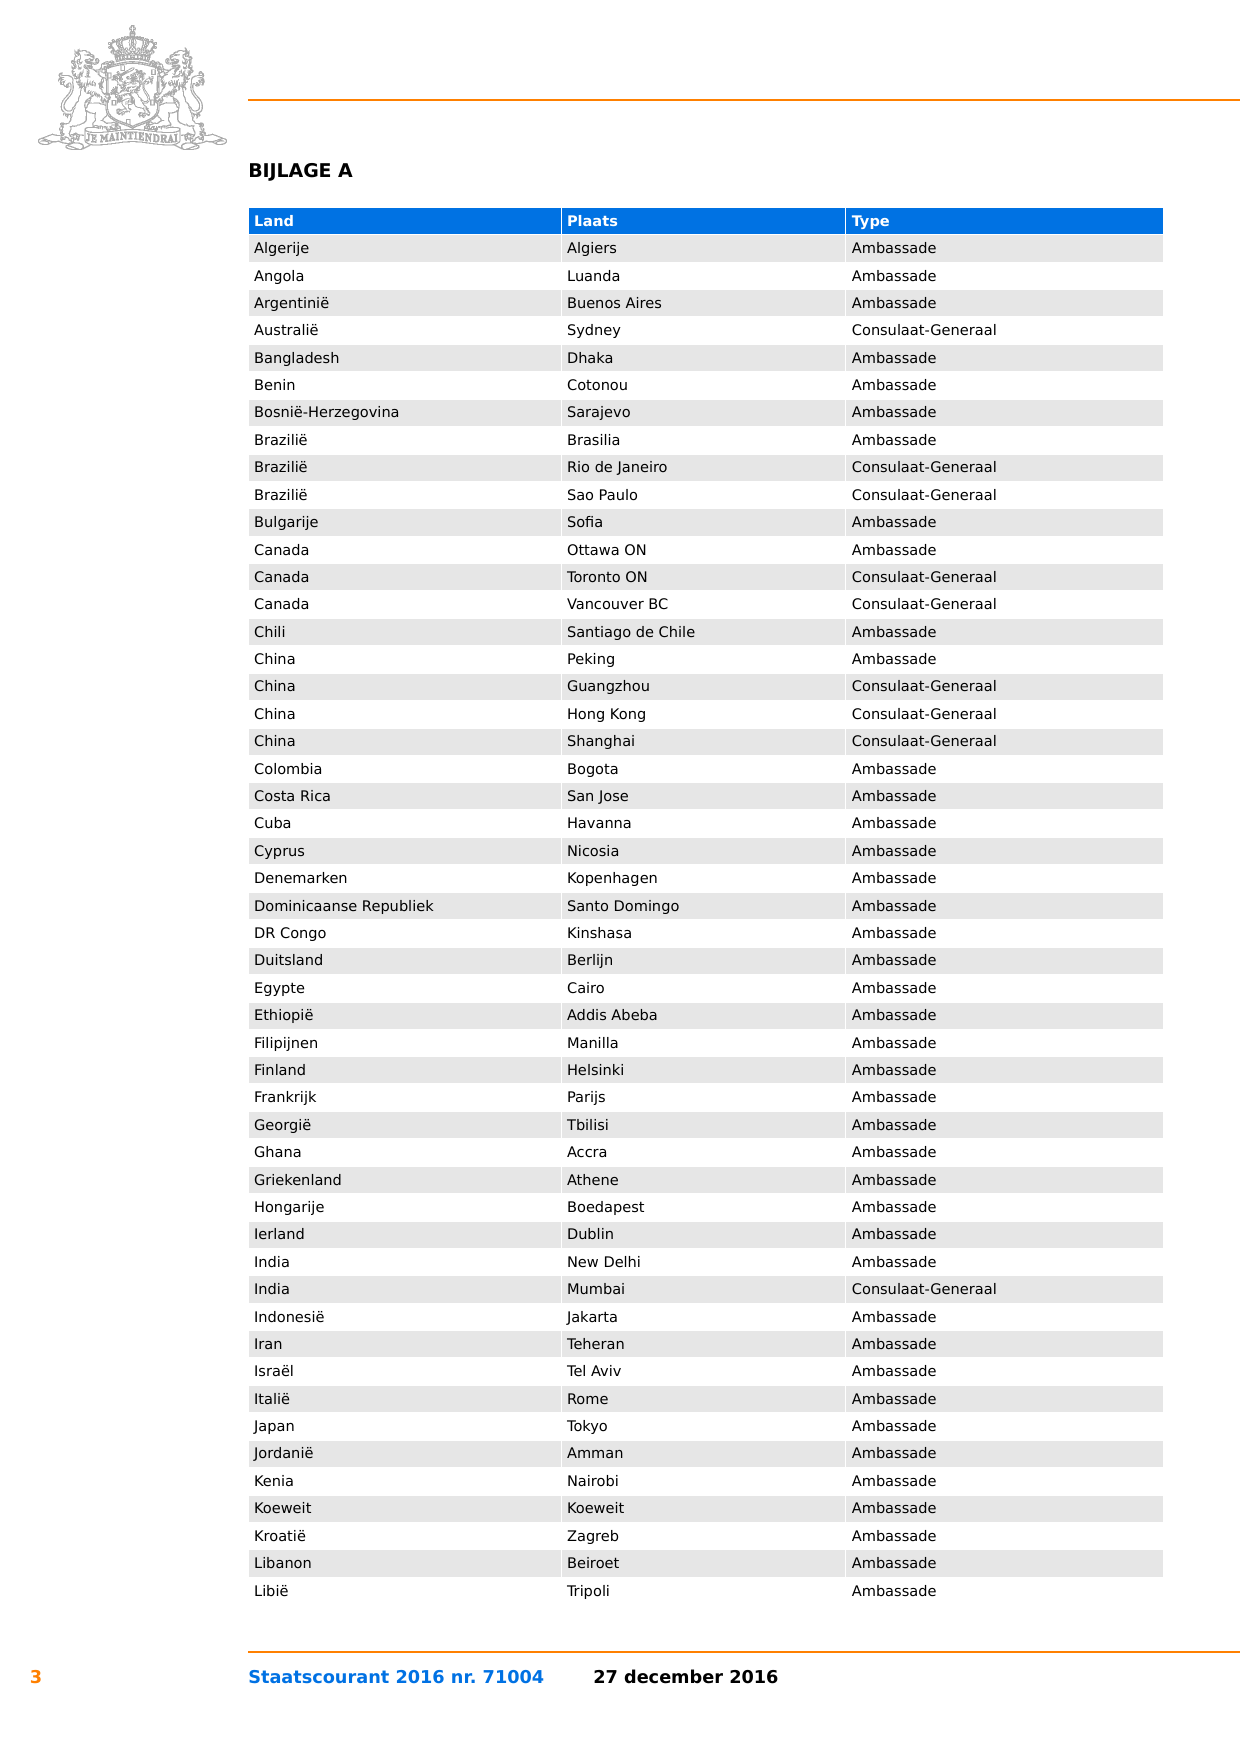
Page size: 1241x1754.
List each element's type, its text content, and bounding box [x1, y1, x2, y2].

table_cell Ambassade [846, 1550, 1163, 1577]
table_cell Brazilië [249, 482, 561, 508]
table_cell Ambassade [846, 1194, 1163, 1221]
table_cell Filipijnen [249, 1030, 561, 1056]
table_cell Canada [249, 564, 561, 590]
table_cell Denemarken [249, 865, 561, 892]
table_cell New Delhi [562, 1249, 845, 1275]
table_cell DR Congo [249, 920, 561, 947]
table_cell Ambassade [846, 975, 1163, 1001]
table_cell Chili [249, 619, 561, 645]
table_cell Australië [249, 318, 561, 344]
table_cell Ambassade [846, 1085, 1163, 1111]
table_cell Berlijn [562, 948, 845, 974]
table_cell Ambassade [846, 1523, 1163, 1549]
table_cell Ambassade [846, 619, 1163, 645]
table_cell Vancouver BC [562, 591, 845, 618]
table_cell Italië [249, 1386, 561, 1412]
table_cell Canada [249, 537, 561, 563]
table_cell Zagreb [562, 1523, 845, 1549]
table_cell Koeweit [562, 1496, 845, 1522]
table_cell China [249, 646, 561, 673]
table_cell Havanna [562, 811, 845, 837]
table_cell Tokyo [562, 1413, 845, 1440]
table_cell Santo Domingo [562, 893, 845, 919]
table_cell Benin [249, 372, 561, 399]
table_cell Hongarije [249, 1194, 561, 1221]
table_header Land [249, 208, 561, 234]
table_cell Amman [562, 1441, 845, 1467]
table_cell China [249, 674, 561, 700]
table_cell Ambassade [846, 838, 1163, 864]
table_cell Ambassade [846, 263, 1163, 289]
table_cell Duitsland [249, 948, 561, 974]
table_cell Ambassade [846, 1441, 1163, 1467]
table_cell Iran [249, 1331, 561, 1357]
table_cell Consulaat-Generaal [846, 674, 1163, 700]
table_cell Algerije [249, 235, 561, 262]
table_cell Ambassade [846, 235, 1163, 262]
table_cell Ambassade [846, 893, 1163, 919]
table_cell Dhaka [562, 345, 845, 371]
table_cell San Jose [562, 783, 845, 809]
table_cell Israël [249, 1359, 561, 1385]
table_cell Consulaat-Generaal [846, 591, 1163, 618]
table_cell Ambassade [846, 783, 1163, 809]
table_cell Buenos Aires [562, 290, 845, 316]
table_cell Hong Kong [562, 701, 845, 727]
table_cell Ambassade [846, 1030, 1163, 1056]
table_cell Sao Paulo [562, 482, 845, 508]
table_cell Ambassade [846, 1222, 1163, 1248]
table_cell Brazilië [249, 455, 561, 481]
table_cell Ambassade [846, 1249, 1163, 1275]
table_header Plaats [562, 208, 845, 234]
table_cell Consulaat-Generaal [846, 482, 1163, 508]
table_cell Ambassade [846, 1468, 1163, 1494]
table_cell Toronto ON [562, 564, 845, 590]
table_cell Indonesië [249, 1304, 561, 1330]
table_cell Ambassade [846, 1304, 1163, 1330]
table_cell Consulaat-Generaal [846, 455, 1163, 481]
table_cell Ambassade [846, 509, 1163, 536]
table_cell Addis Abeba [562, 1003, 845, 1029]
table_cell Consulaat-Generaal [846, 564, 1163, 590]
table_cell Brasilia [562, 427, 845, 453]
table_cell Bulgarije [249, 509, 561, 536]
table_cell Koeweit [249, 1496, 561, 1522]
table_cell Ambassade [846, 1331, 1163, 1357]
table_cell Sydney [562, 318, 845, 344]
table_cell Parijs [562, 1085, 845, 1111]
table_cell Ethiopië [249, 1003, 561, 1029]
table_cell Rio de Janeiro [562, 455, 845, 481]
table_cell Costa Rica [249, 783, 561, 809]
table_cell Consulaat-Generaal [846, 729, 1163, 755]
table_cell Ambassade [846, 1057, 1163, 1083]
table_cell Luanda [562, 263, 845, 289]
table_header Type [846, 208, 1163, 234]
table_cell Ambassade [846, 290, 1163, 316]
table_cell Ambassade [846, 1003, 1163, 1029]
table_cell Angola [249, 263, 561, 289]
table_cell Guangzhou [562, 674, 845, 700]
table_cell Cuba [249, 811, 561, 837]
table_cell Consulaat-Generaal [846, 318, 1163, 344]
table_cell Ambassade [846, 537, 1163, 563]
table_cell Cairo [562, 975, 845, 1001]
table_cell Libië [249, 1578, 561, 1604]
table_cell Japan [249, 1413, 561, 1440]
table_cell Nicosia [562, 838, 845, 864]
table_cell Boedapest [562, 1194, 845, 1221]
table_cell Ambassade [846, 646, 1163, 673]
table_cell Griekenland [249, 1167, 561, 1193]
table_cell Finland [249, 1057, 561, 1083]
table_cell Sarajevo [562, 400, 845, 426]
table_cell Ambassade [846, 1386, 1163, 1412]
table_cell Bogota [562, 756, 845, 782]
table_cell China [249, 701, 561, 727]
table_cell Peking [562, 646, 845, 673]
picture [38, 25, 227, 150]
table_cell Sofia [562, 509, 845, 536]
table_cell Brazilië [249, 427, 561, 453]
table_cell Mumbai [562, 1276, 845, 1303]
table_cell Teheran [562, 1331, 845, 1357]
table_cell Shanghai [562, 729, 845, 755]
table_cell Algiers [562, 235, 845, 262]
table_cell Tripoli [562, 1578, 845, 1604]
table_cell Ambassade [846, 345, 1163, 371]
table_cell Manilla [562, 1030, 845, 1056]
table_cell Ambassade [846, 1496, 1163, 1522]
table_cell Ambassade [846, 811, 1163, 837]
table_cell Ambassade [846, 1413, 1163, 1440]
table_cell Beiroet [562, 1550, 845, 1577]
table_cell Ambassade [846, 1167, 1163, 1193]
table_cell Argentinië [249, 290, 561, 316]
table_cell Ambassade [846, 756, 1163, 782]
table_cell Santiago de Chile [562, 619, 845, 645]
table_cell Colombia [249, 756, 561, 782]
table_cell Ambassade [846, 427, 1163, 453]
table_cell India [249, 1249, 561, 1275]
table_cell Canada [249, 591, 561, 618]
table_cell Ambassade [846, 948, 1163, 974]
table_cell Jordanië [249, 1441, 561, 1467]
table_cell Helsinki [562, 1057, 845, 1083]
table_cell Ambassade [846, 400, 1163, 426]
table_cell Bangladesh [249, 345, 561, 371]
table_cell Tel Aviv [562, 1359, 845, 1385]
table_cell Frankrijk [249, 1085, 561, 1111]
table_cell Kenia [249, 1468, 561, 1494]
table_cell Ambassade [846, 865, 1163, 892]
table_cell Ghana [249, 1139, 561, 1166]
table_cell Ambassade [846, 1578, 1163, 1604]
table_cell Rome [562, 1386, 845, 1412]
table_cell Ambassade [846, 920, 1163, 947]
table_cell Ambassade [846, 372, 1163, 399]
table_cell Tbilisi [562, 1112, 845, 1138]
table_cell Consulaat-Generaal [846, 701, 1163, 727]
table_cell Georgië [249, 1112, 561, 1138]
table_cell Ambassade [846, 1139, 1163, 1166]
table_cell Cotonou [562, 372, 845, 399]
table_cell Accra [562, 1139, 845, 1166]
table_cell Athene [562, 1167, 845, 1193]
table_cell India [249, 1276, 561, 1303]
table_cell Nairobi [562, 1468, 845, 1494]
table_cell Bosnië-Herzegovina [249, 400, 561, 426]
table_cell Jakarta [562, 1304, 845, 1330]
table_cell Kopenhagen [562, 865, 845, 892]
table_cell Kroatië [249, 1523, 561, 1549]
table_cell Ambassade [846, 1359, 1163, 1385]
table_cell Ierland [249, 1222, 561, 1248]
table_cell Dominicaanse Republiek [249, 893, 561, 919]
table_cell Consulaat-Generaal [846, 1276, 1163, 1303]
table_cell Egypte [249, 975, 561, 1001]
subtitle BIJLAGE A [248, 160, 1163, 182]
table_cell Kinshasa [562, 920, 845, 947]
table_cell Dublin [562, 1222, 845, 1248]
table_cell Libanon [249, 1550, 561, 1577]
table_cell Ottawa ON [562, 537, 845, 563]
table_cell Ambassade [846, 1112, 1163, 1138]
table_cell Cyprus [249, 838, 561, 864]
table_cell China [249, 729, 561, 755]
